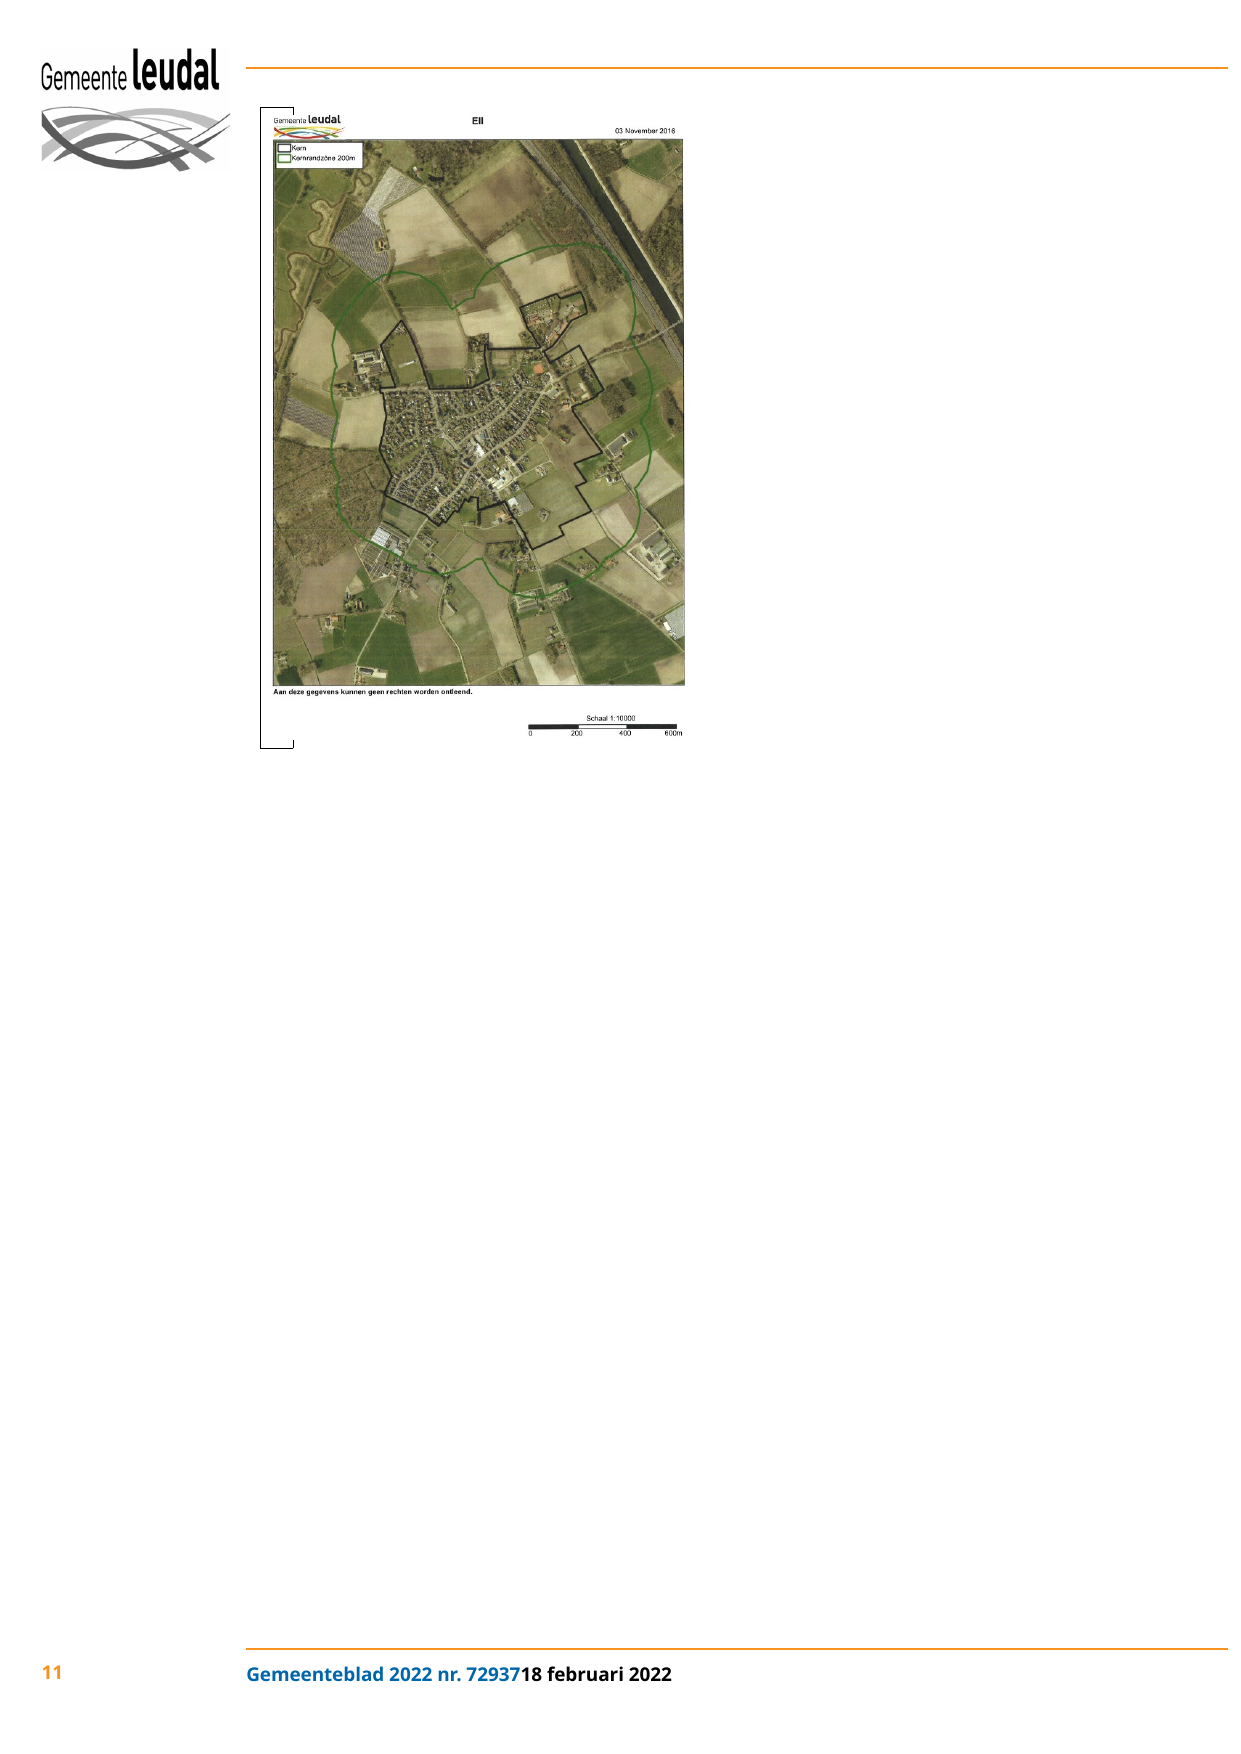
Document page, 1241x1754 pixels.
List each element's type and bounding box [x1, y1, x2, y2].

picture [268, 115, 978, 740]
picture [41, 47, 231, 172]
